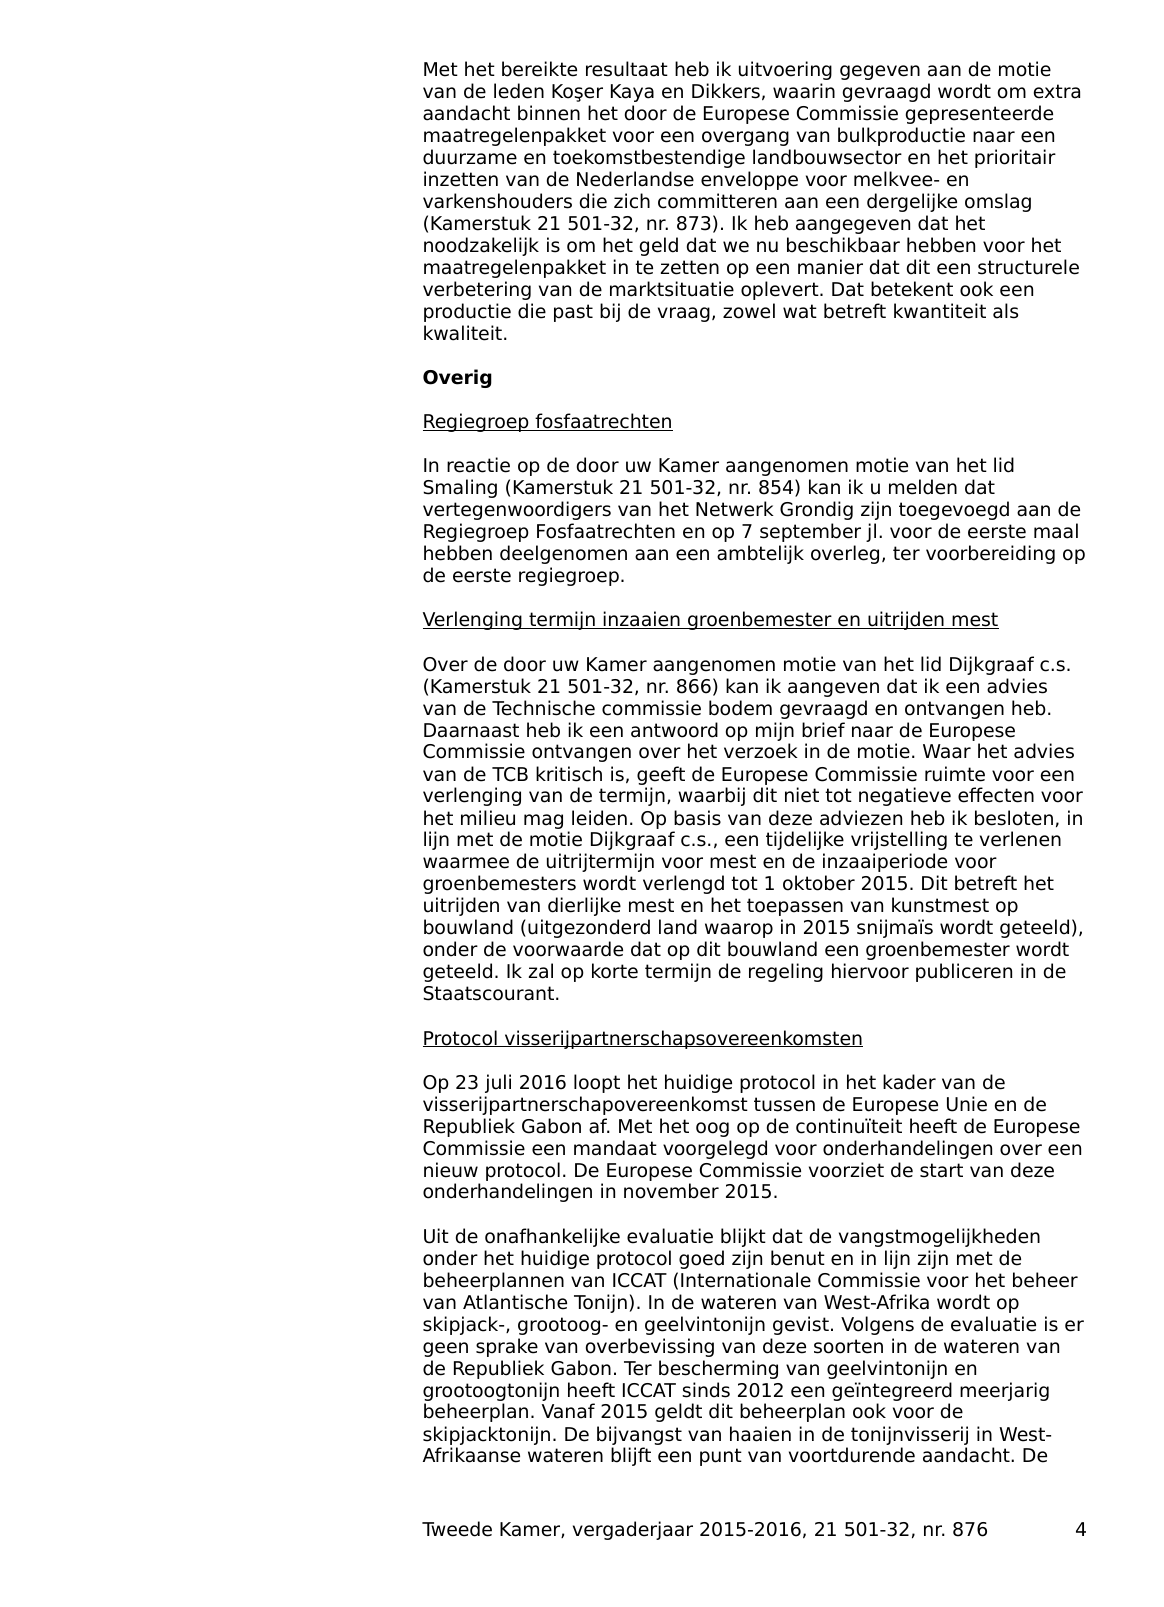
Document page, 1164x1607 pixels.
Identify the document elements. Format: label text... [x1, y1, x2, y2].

text In reactie op de door uw Kamer aangenomen motie van het lid Smaling (Kamerstuk 21 501-32, nr. 854) kan ik u melden dat vertegenwoordigers van het Netwerk Grondig zijn toegevoegd aan de Regiegroep Fosfaatrechten en op 7 september jl. voor de eerste maal hebben deelgenomen aan een ambtelijk overleg, ter voorbereiding op de eerste regiegroep. [422, 455, 1087, 587]
text Op 23 juli 2016 loopt het huidige protocol in het kader van de visserijpartnerschapovereenkomst tussen de Europese Unie en de Republiek Gabon af. Met het oog op de continuïteit heeft de Europese Commissie een mandaat voorgelegd voor onderhandelingen over een nieuw protocol. De Europese Commissie voorziet de start van deze onderhandelingen in november 2015. [422, 1072, 1087, 1203]
subtitle Verlenging termijn inzaaien groenbemester en uitrijden mest [422, 609, 1087, 631]
text Uit de onafhankelijke evaluatie blijkt dat de vangstmogelijkheden onder het huidige protocol goed zijn benut en in lijn zijn met de beheerplannen van ICCAT (Internationale Commissie voor het beheer van Atlantische Tonijn). In de wateren van West-Afrika wordt op skipjack-, grootoog- en geelvintonijn gevist. Volgens de evaluatie is er geen sprake van overbevissing van deze soorten in de wateren van de Republiek Gabon. Ter bescherming van geelvintonijn en grootoogtonijn heeft ICCAT sinds 2012 een geïntegreerd meerjarig beheerplan. Vanaf 2015 geldt dit beheerplan ook voor de skipjacktonijn. De bijvangst van haaien in de tonijnvisserij in West-Afrikaanse wateren blijft een punt van voortdurende aandacht. De [422, 1226, 1087, 1467]
subtitle Overig [422, 367, 1087, 389]
subtitle Protocol visserijpartnerschapsovereenkomsten [422, 1027, 1087, 1049]
subtitle Regiegroep fosfaatrechten [422, 411, 1087, 433]
text Over de door uw Kamer aangenomen motie van het lid Dijkgraaf c.s. (Kamerstuk 21 501-32, nr. 866) kan ik aangeven dat ik een advies van de Technische commissie bodem gevraagd en ontvangen heb. Daarnaast heb ik een antwoord op mijn brief naar de Europese Commissie ontvangen over het verzoek in de motie. Waar het advies van de TCB kritisch is, geeft de Europese Commissie ruimte voor een verlenging van de termijn, waarbij dit niet tot negatieve effecten voor het milieu mag leiden. Op basis van deze adviezen heb ik besloten, in lijn met de motie Dijkgraaf c.s., een tijdelijke vrijstelling te verlenen waarmee de uitrijtermijn voor mest en de inzaaiperiode voor groenbemesters wordt verlengd tot 1 oktober 2015. Dit betreft het uitrijden van dierlijke mest en het toepassen van kunstmest op bouwland (uitgezonderd land waarop in 2015 snijmaïs wordt geteeld), onder de voorwaarde dat op dit bouwland een groenbemester wordt geteeld. Ik zal op korte termijn de regeling hiervoor publiceren in de Staatscourant. [422, 653, 1087, 1005]
text Met het bereikte resultaat heb ik uitvoering gegeven aan de motie van de leden Koşer Kaya en Dikkers, waarin gevraagd wordt om extra aandacht binnen het door de Europese Commissie gepresenteerde maatregelenpakket voor een overgang van bulkproductie naar een duurzame en toekomstbestendige landbouwsector en het prioritair inzetten van de Nederlandse enveloppe voor melkvee- en varkenshouders die zich committeren aan een dergelijke omslag (Kamerstuk 21 501-32, nr. 873). Ik heb aangegeven dat het noodzakelijk is om het geld dat we nu beschikbaar hebben voor het maatregelenpakket in te zetten op een manier dat dit een structurele verbetering van de marktsituatie oplevert. Dat betekent ook een productie die past bij de vraag, zowel wat betreft kwantiteit als kwaliteit. [422, 59, 1087, 345]
